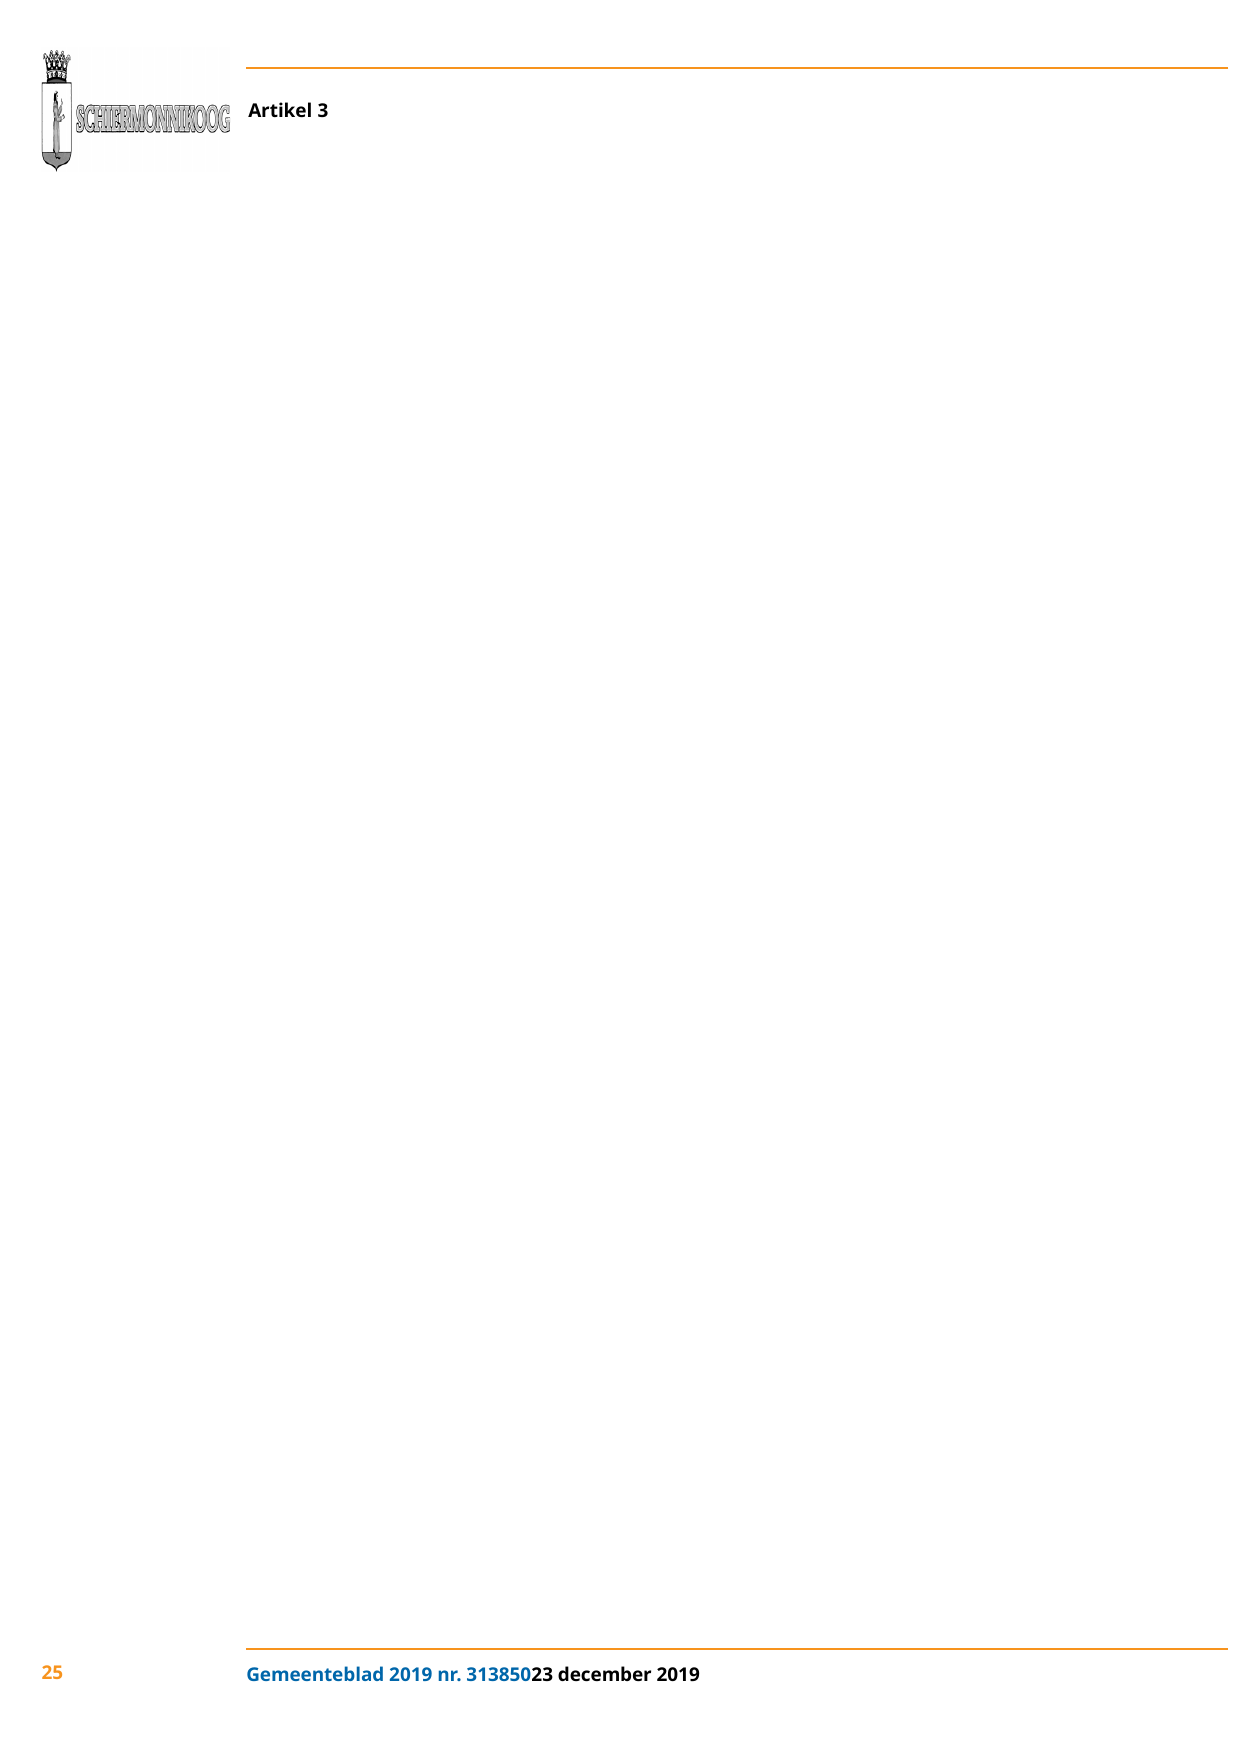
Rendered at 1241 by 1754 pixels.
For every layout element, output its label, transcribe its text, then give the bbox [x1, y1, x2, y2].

text Artikel 3 [248, 95, 1152, 123]
picture [41, 47, 231, 172]
